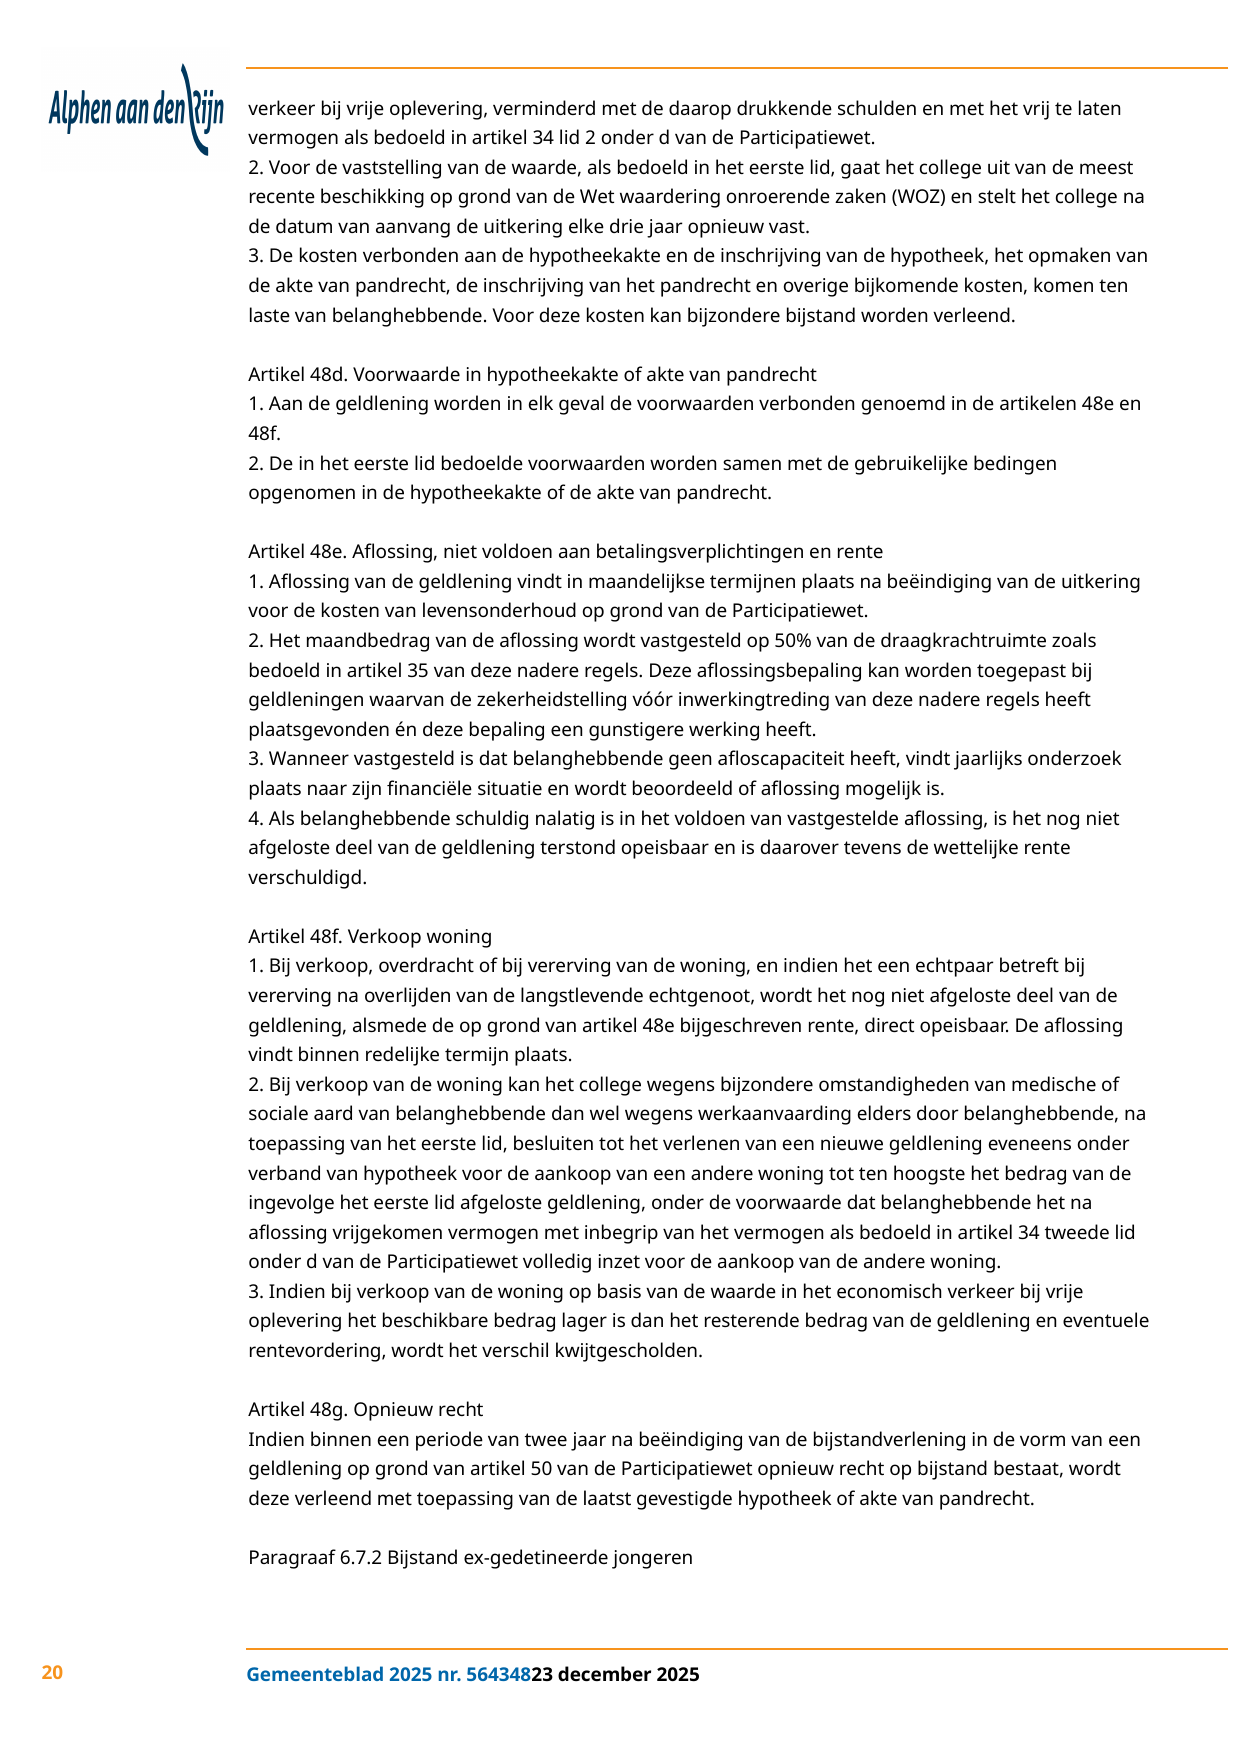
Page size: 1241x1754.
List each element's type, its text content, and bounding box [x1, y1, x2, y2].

text 3. De kosten verbonden aan de hypotheekakte en de inschrijving van de hypotheek, het opmaken van de akte van pandrecht, de inschrijving van het pandrecht en overige bijkomende kosten, komen ten laste van belanghebbende. Voor deze kosten kan bijzondere bijstand worden verleend. [248, 243, 1152, 328]
picture [41, 47, 231, 172]
text verkeer bij vrije oplevering, verminderd met de daarop drukkende schulden en met het vrij te laten vermogen als bedoeld in artikel 34 lid 2 onder d van de Participatiewet. [248, 95, 1152, 150]
text 1. Aan de geldlening worden in elk geval de voorwaarden verbonden genoemd in de artikelen 48e en 48f. [248, 391, 1152, 446]
text 2. Het maandbedrag van de aflossing wordt vastgesteld op 50% van de draagkrachtruimte zoals bedoeld in artikel 35 van deze nadere regels. Deze aflossingsbepaling kan worden toegepast bij geldleningen waarvan de zekerheidstelling vóór inwerkingtreding van deze nadere regels heeft plaatsgevonden én deze bepaling een gunstigere werking heeft. [248, 627, 1152, 742]
text 2. Voor de vaststelling van de waarde, als bedoeld in het eerste lid, gaat het college uit van de meest recente beschikking op grond van de Wet waardering onroerende zaken (WOZ) en stelt het college na de datum van aanvang de uitkering elke drie jaar opnieuw vast. [248, 154, 1152, 239]
text 4. Als belanghebbende schuldig nalatig is in het voldoen van vastgestelde aflossing, is het nog niet afgeloste deel van de geldlening terstond opeisbaar en is daarover tevens de wettelijke rente verschuldigd. [248, 805, 1152, 890]
text 1. Bij verkoop, overdracht of bij vererving van de woning, en indien het een echtpaar betreft bij vererving na overlijden van de langstlevende echtgenoot, wordt het nog niet afgeloste deel van de geldlening, alsmede de op grond van artikel 48e bijgeschreven rente, direct opeisbaar. De aflossing vindt binnen redelijke termijn plaats. [248, 953, 1152, 1067]
text Artikel 48e. Aflossing, niet voldoen aan betalingsverplichtingen en rente [248, 538, 1152, 564]
text 3. Indien bij verkoop van de woning op basis van de waarde in het economisch verkeer bij vrije oplevering het beschikbare bedrag lager is dan het resterende bedrag van de geldlening en eventuele rentevordering, wordt het verschil kwijtgescholden. [248, 1278, 1152, 1363]
text Paragraaf 6.7.2 Bijstand ex-gedetineerde jongeren [248, 1544, 1152, 1570]
text 2. De in het eerste lid bedoelde voorwaarden worden samen met de gebruikelijke bedingen opgenomen in de hypotheekakte of de akte van pandrecht. [248, 450, 1152, 505]
text Artikel 48d. Voorwaarde in hypotheekakte of akte van pandrecht [248, 361, 1152, 387]
text Indien binnen een periode van twee jaar na beëindiging van de bijstandverlening in de vorm van een geldlening op grond van artikel 50 van de Participatiewet opnieuw recht op bijstand bestaat, wordt deze verleend met toepassing van de laatst gevestigde hypotheek of akte van pandrecht. [248, 1426, 1152, 1511]
text 1. Aflossing van de geldlening vindt in maandelijkse termijnen plaats na beëindiging van de uitkering voor de kosten van levensonderhoud op grond van de Participatiewet. [248, 568, 1152, 623]
text Artikel 48g. Opnieuw recht [248, 1396, 1152, 1422]
text 2. Bij verkoop van de woning kan het college wegens bijzondere omstandigheden van medische of sociale aard van belanghebbende dan wel wegens werkaanvaarding elders door belanghebbende, na toepassing van het eerste lid, besluiten tot het verlenen van een nieuwe geldlening eveneens onder verband van hypotheek voor de aankoop van een andere woning tot ten hoogste het bedrag van de ingevolge het eerste lid afgeloste geldlening, onder de voorwaarde dat belanghebbende het na aflossing vrijgekomen vermogen met inbegrip van het vermogen als bedoeld in artikel 34 tweede lid onder d van de Participatiewet volledig inzet voor de aankoop van de andere woning. [248, 1071, 1152, 1274]
text Artikel 48f. Verkoop woning [248, 923, 1152, 949]
text 3. Wanneer vastgesteld is dat belanghebbende geen afloscapaciteit heeft, vindt jaarlijks onderzoek plaats naar zijn financiële situatie en wordt beoordeeld of aflossing mogelijk is. [248, 746, 1152, 801]
